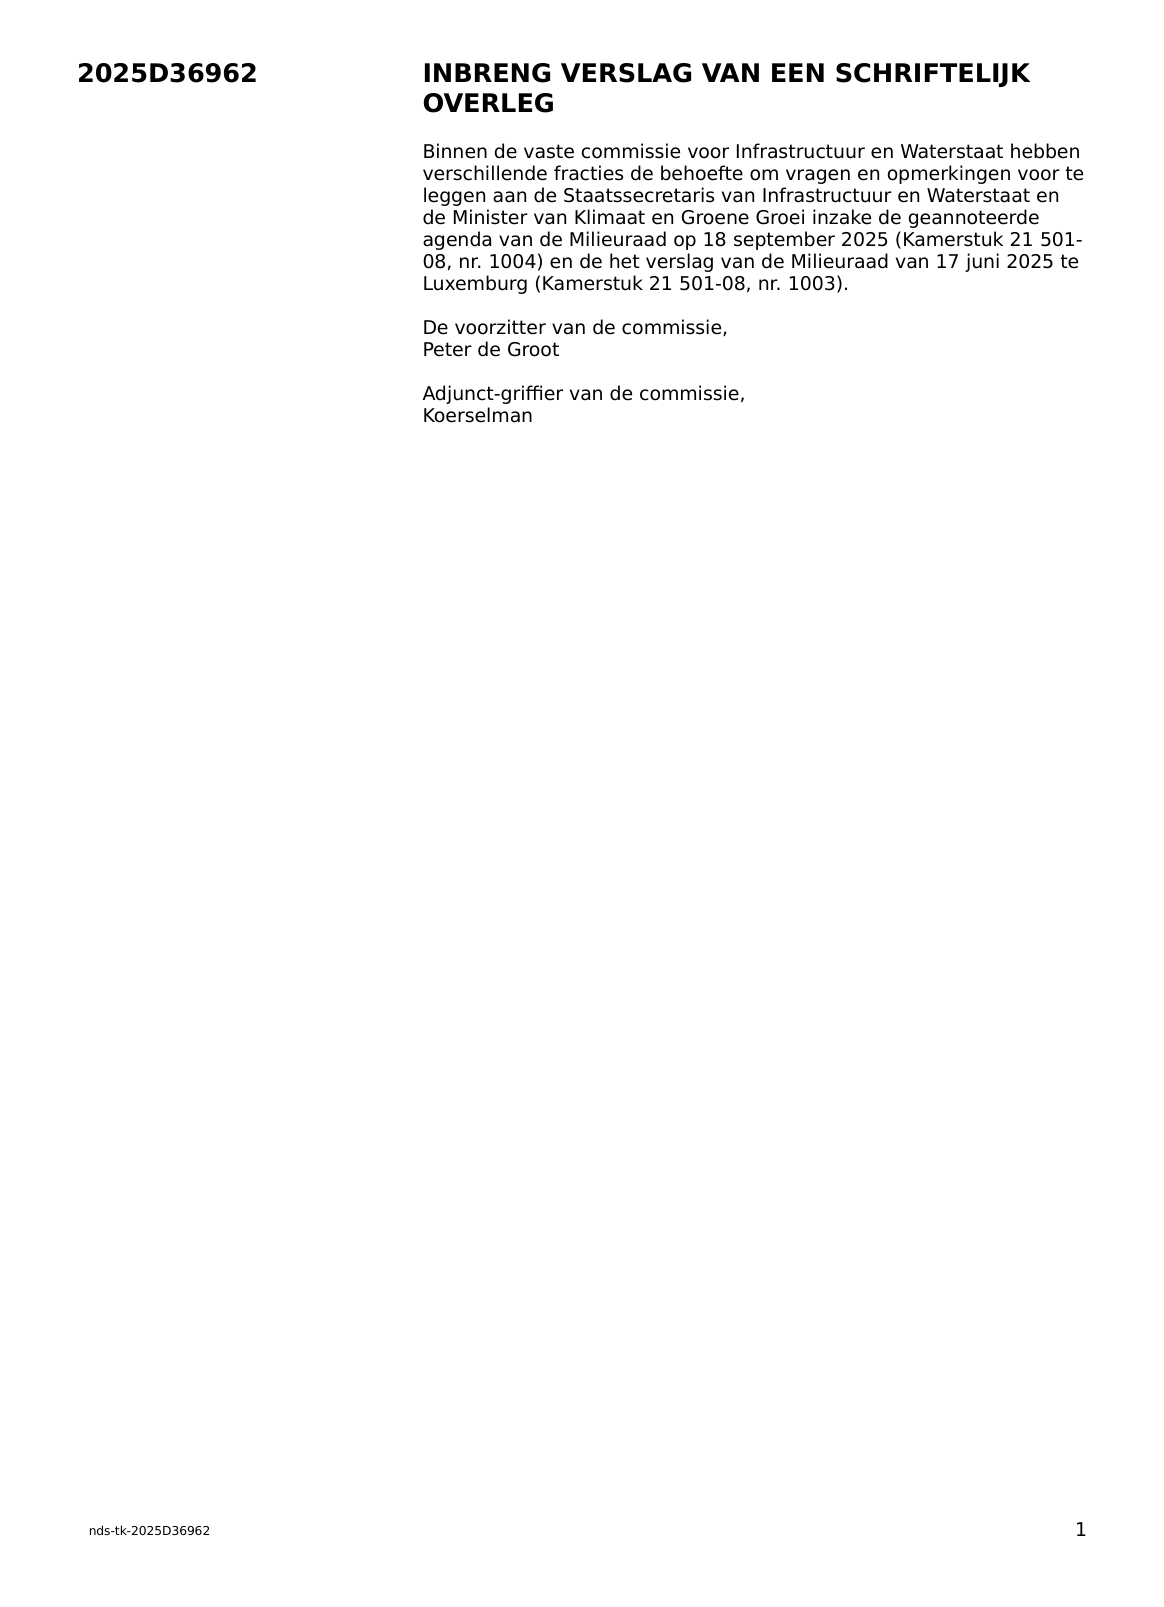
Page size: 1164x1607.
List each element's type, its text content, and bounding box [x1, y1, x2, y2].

text Binnen de vaste commissie voor Infrastructuur en Waterstaat hebben verschillende fracties de behoefte om vragen en opmerkingen voor te leggen aan de Staatssecretaris van Infrastructuur en Waterstaat en de Minister van Klimaat en Groene Groei inzake de geannoteerde agenda van de Milieuraad op 18 september 2025 (Kamerstuk 21 501-08, nr. 1004) en de het verslag van de Milieuraad van 17 juni 2025 te Luxemburg (Kamerstuk 21 501-08, nr. 1003). [422, 141, 1087, 294]
text Adjunct-griffier van de commissie, [422, 383, 1087, 405]
text nds-tk-2025D36962 [88, 1524, 323, 1538]
text 2025D36962 INBRENG VERSLAG VAN EEN SCHRIFTELIJK OVERLEG [77, 59, 1087, 118]
text De voorzitter van de commissie, [422, 317, 1087, 339]
text Peter de Groot [422, 339, 1087, 361]
text Koerselman [422, 405, 1087, 427]
